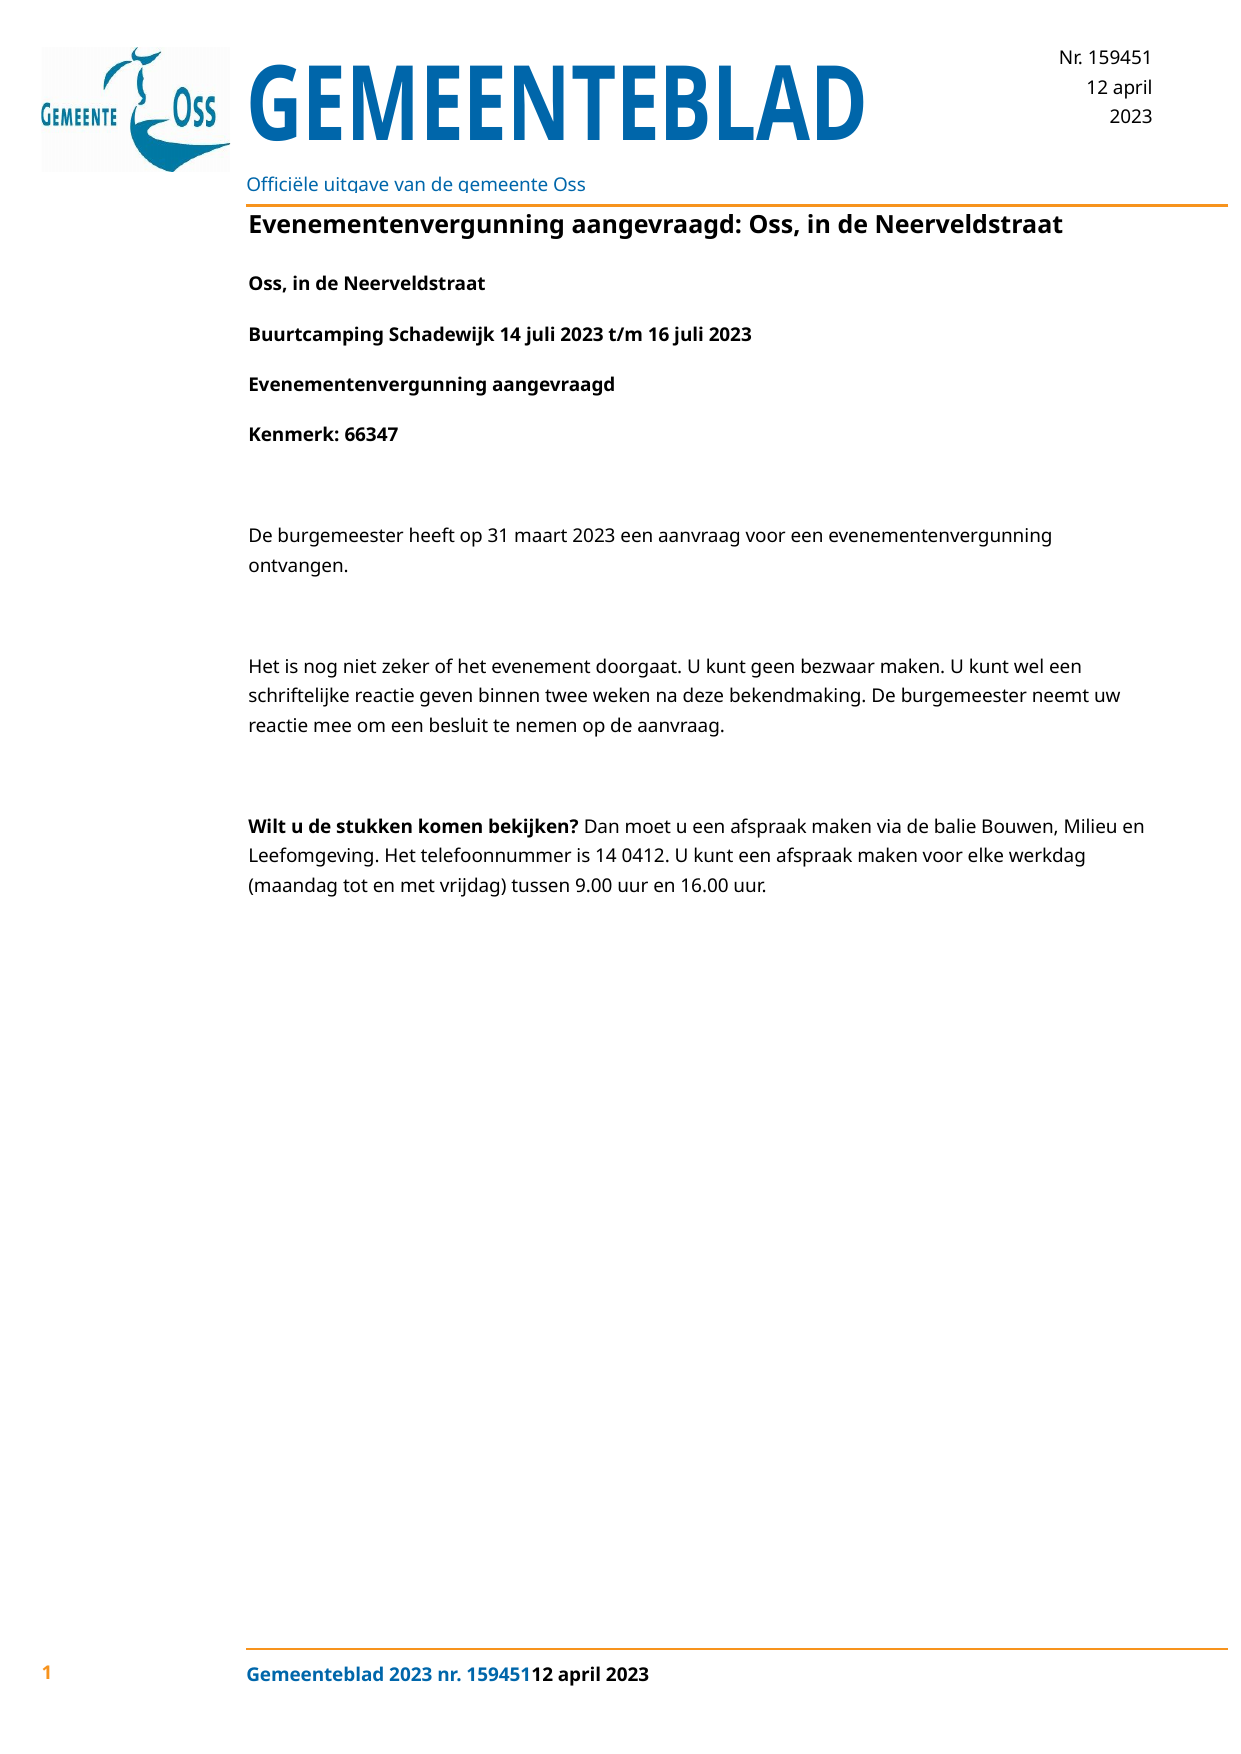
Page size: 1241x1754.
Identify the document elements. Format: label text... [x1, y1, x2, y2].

text De burgemeester heeft op 31 maart 2023 een aanvraag voor een evenementenvergunning ontvangen. [248, 522, 1152, 578]
text Wilt u de stukken komen bekijken? Dan moet u een afspraak maken via de balie Bouwen, Milieu en Leefomgeving. Het telefoonnummer is 14 0412. U kunt een afspraak maken voor elke werkdag (maandag tot en met vrijdag) tussen 9.00 uur en 16.00 uur. [248, 813, 1152, 898]
text Evenementenvergunning aangevraagd: Oss, in de Neerveldstraat [248, 207, 1152, 241]
text Buurtcamping Schadewijk 14 juli 2023 t/m 16 juli 2023 [248, 321, 1152, 346]
text Kenmerk: 66347 [248, 422, 1152, 447]
text Oss, in de Neerveldstraat [248, 270, 1152, 296]
text Evenementenvergunning aangevraagd [248, 371, 1152, 397]
picture [41, 47, 231, 172]
text Het is nog niet zeker of het evenement doorgaat. U kunt geen bezwaar maken. U kunt wel een schriftelijke reactie geven binnen twee weken na deze bekendmaking. De burgemeester neemt uw reactie mee om een besluit te nemen op de aanvraag. [248, 653, 1152, 738]
